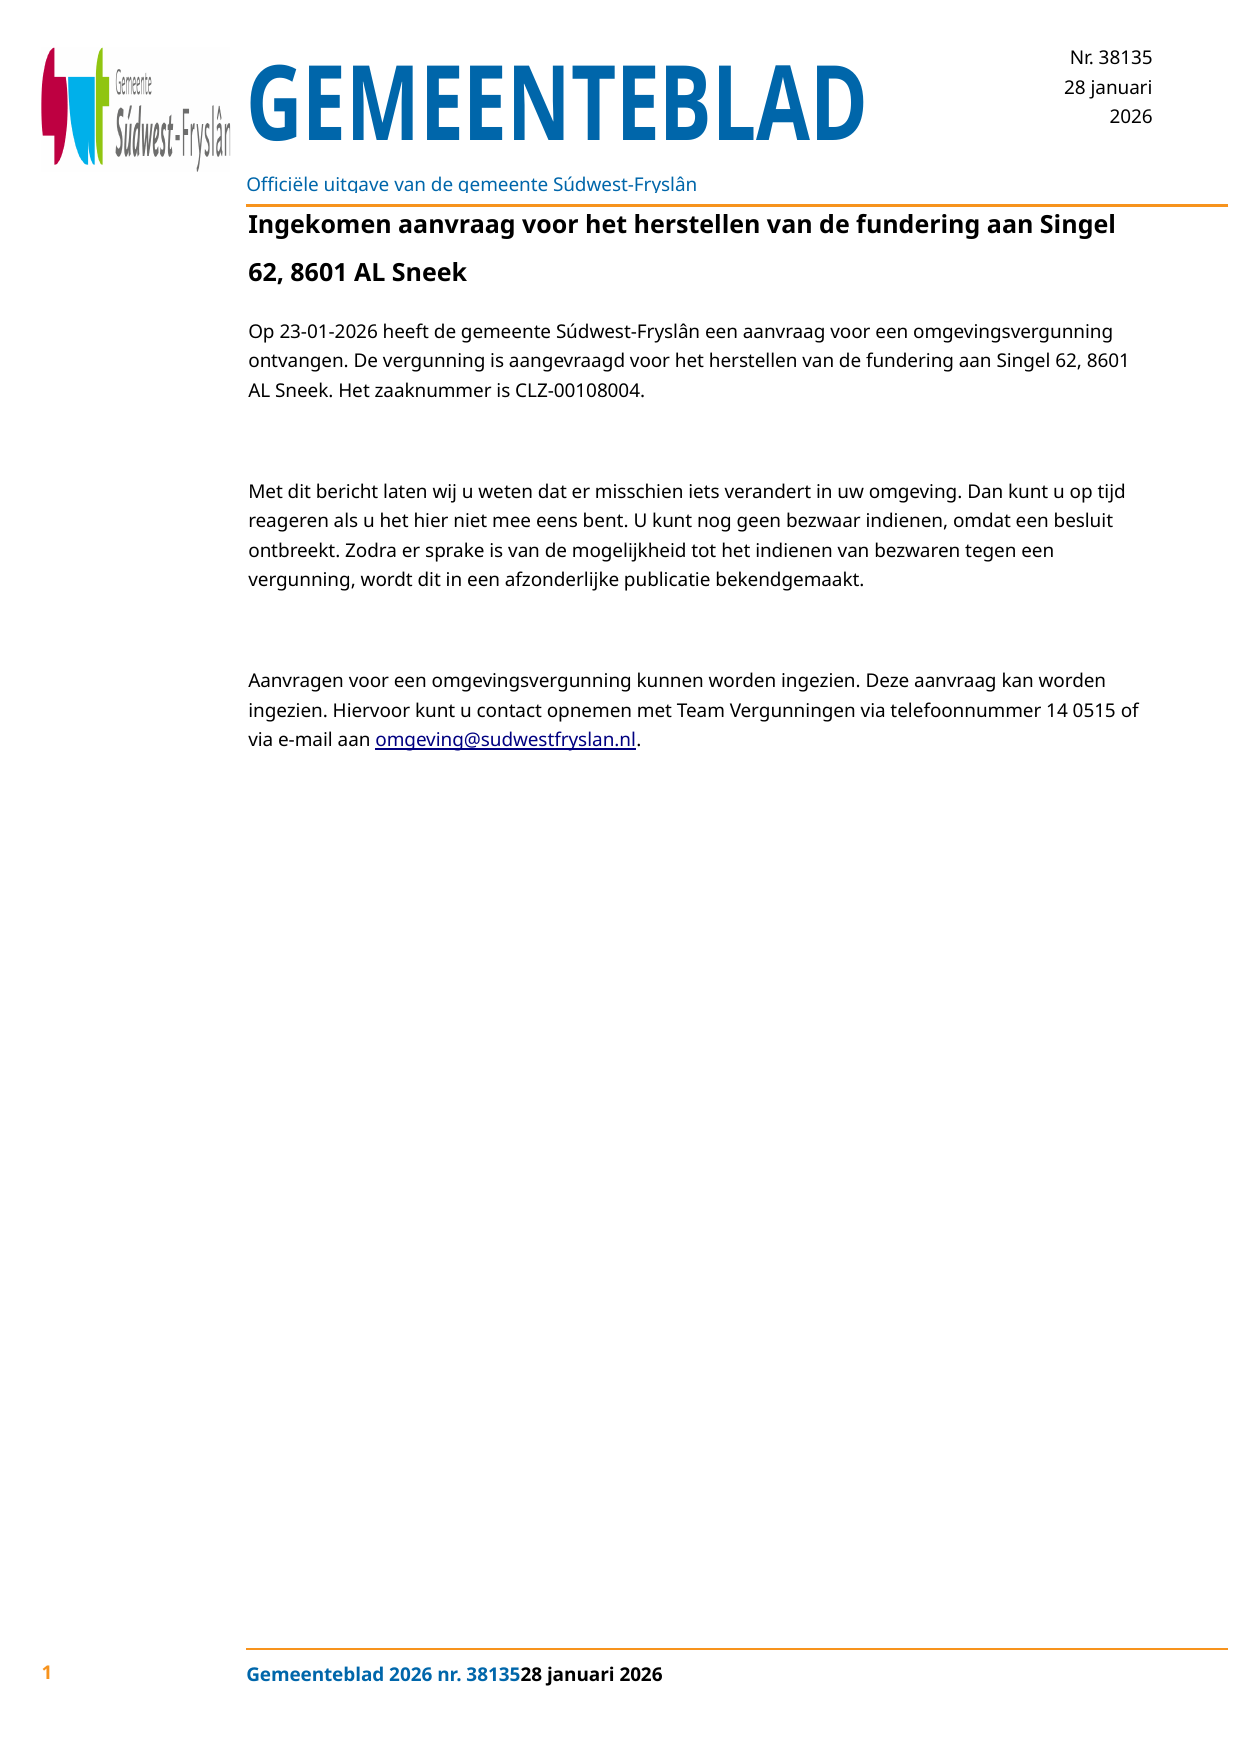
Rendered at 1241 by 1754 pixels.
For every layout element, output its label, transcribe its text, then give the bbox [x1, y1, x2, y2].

text Ingekomen aanvraag voor het herstellen van de fundering aan Singel 62, 8601 AL Sneek [248, 207, 1152, 288]
text Aanvragen voor een omgevingsvergunning kunnen worden ingezien. Deze aanvraag kan worden ingezien. Hiervoor kunt u contact opnemen met Team Vergunningen via telefoonnummer 14 0515 of via e-mail aan omgeving@sudwestfryslan.nl. [248, 667, 1152, 752]
picture [41, 47, 231, 172]
text Met dit bericht laten wij u weten dat er misschien iets verandert in uw omgeving. Dan kunt u op tijd reageren als u het hier niet mee eens bent. U kunt nog geen bezwaar indienen, omdat een besluit ontbreekt. Zodra er sprake is van de mogelijkheid tot het indienen van bezwaren tegen een vergunning, wordt dit in een afzonderlijke publicatie bekendgemaakt. [248, 478, 1152, 592]
text Op 23-01-2026 heeft de gemeente Súdwest-Fryslân een aanvraag voor een omgevingsvergunning ontvangen. De vergunning is aangevraagd voor het herstellen van de fundering aan Singel 62, 8601 AL Sneek. Het zaaknummer is CLZ-00108004. [248, 318, 1152, 403]
